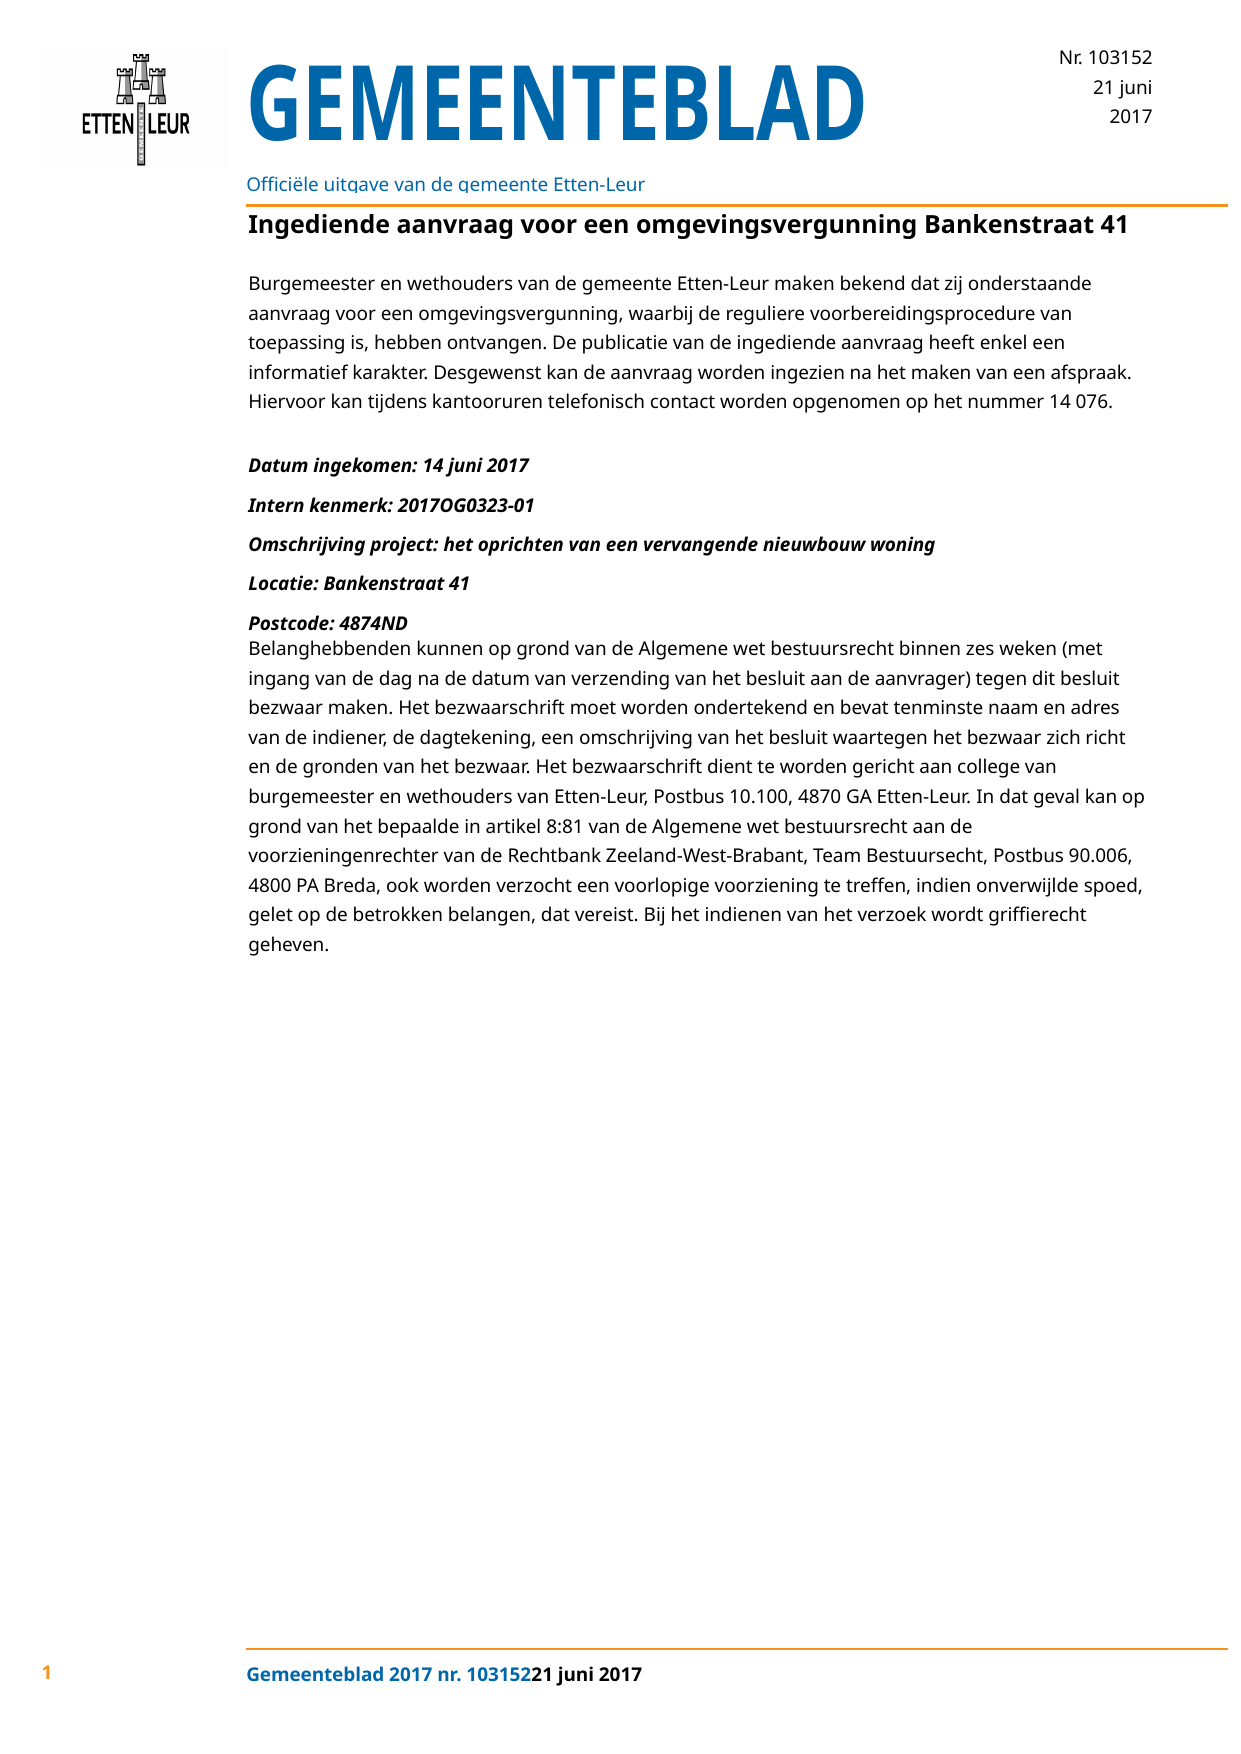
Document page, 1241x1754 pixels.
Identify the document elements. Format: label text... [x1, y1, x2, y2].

text Ingediende aanvraag voor een omgevingsvergunning Bankenstraat 41 [248, 207, 1152, 241]
text Burgemeester en wethouders van de gemeente Etten-Leur maken bekend dat zij onderstaande aanvraag voor een omgevingsvergunning, waarbij de reguliere voorbereidingsprocedure van toepassing is, hebben ontvangen. De publicatie van de ingediende aanvraag heeft enkel een informatief karakter. Desgewenst kan de aanvraag worden ingezien na het maken van een afspraak. Hiervoor kan tijdens kantooruren telefonisch contact worden opgenomen op het nummer 14 076. [248, 270, 1152, 414]
text Locatie: Bankenstraat 41 [248, 570, 1152, 596]
text Belanghebbenden kunnen op grond van de Algemene wet bestuursrecht binnen zes weken (met ingang van de dag na de datum van verzending van het besluit aan de aanvrager) tegen dit besluit bezwaar maken. Het bezwaarschrift moet worden ondertekend en bevat tenminste naam en adres van de indiener, de dagtekening, een omschrijving van het besluit waartegen het bezwaar zich richt en de gronden van het bezwaar. Het bezwaarschrift dient te worden gericht aan college van burgemeester en wethouders van Etten-Leur, Postbus 10.100, 4870 GA Etten-Leur. In dat geval kan op grond van het bepaalde in artikel 8:81 van de Algemene wet bestuursrecht aan de voorzieningenrechter van de Rechtbank Zeeland-West-Brabant, Team Bestuursecht, Postbus 90.006, 4800 PA Breda, ook worden verzocht een voorlopige voorziening te treffen, indien onverwijlde spoed, gelet op de betrokken belangen, dat vereist. Bij het indienen van het verzoek wordt griffierecht geheven. [248, 635, 1152, 957]
text Intern kenmerk: 2017OG0323-01 [248, 492, 1152, 518]
text Datum ingekomen: 14 juni 2017 [248, 453, 1152, 478]
text Omschrijving project: het oprichten van een vervangende nieuwbouw woning [248, 531, 1152, 557]
text Postcode: 4874ND [248, 610, 1152, 635]
picture [41, 47, 231, 172]
